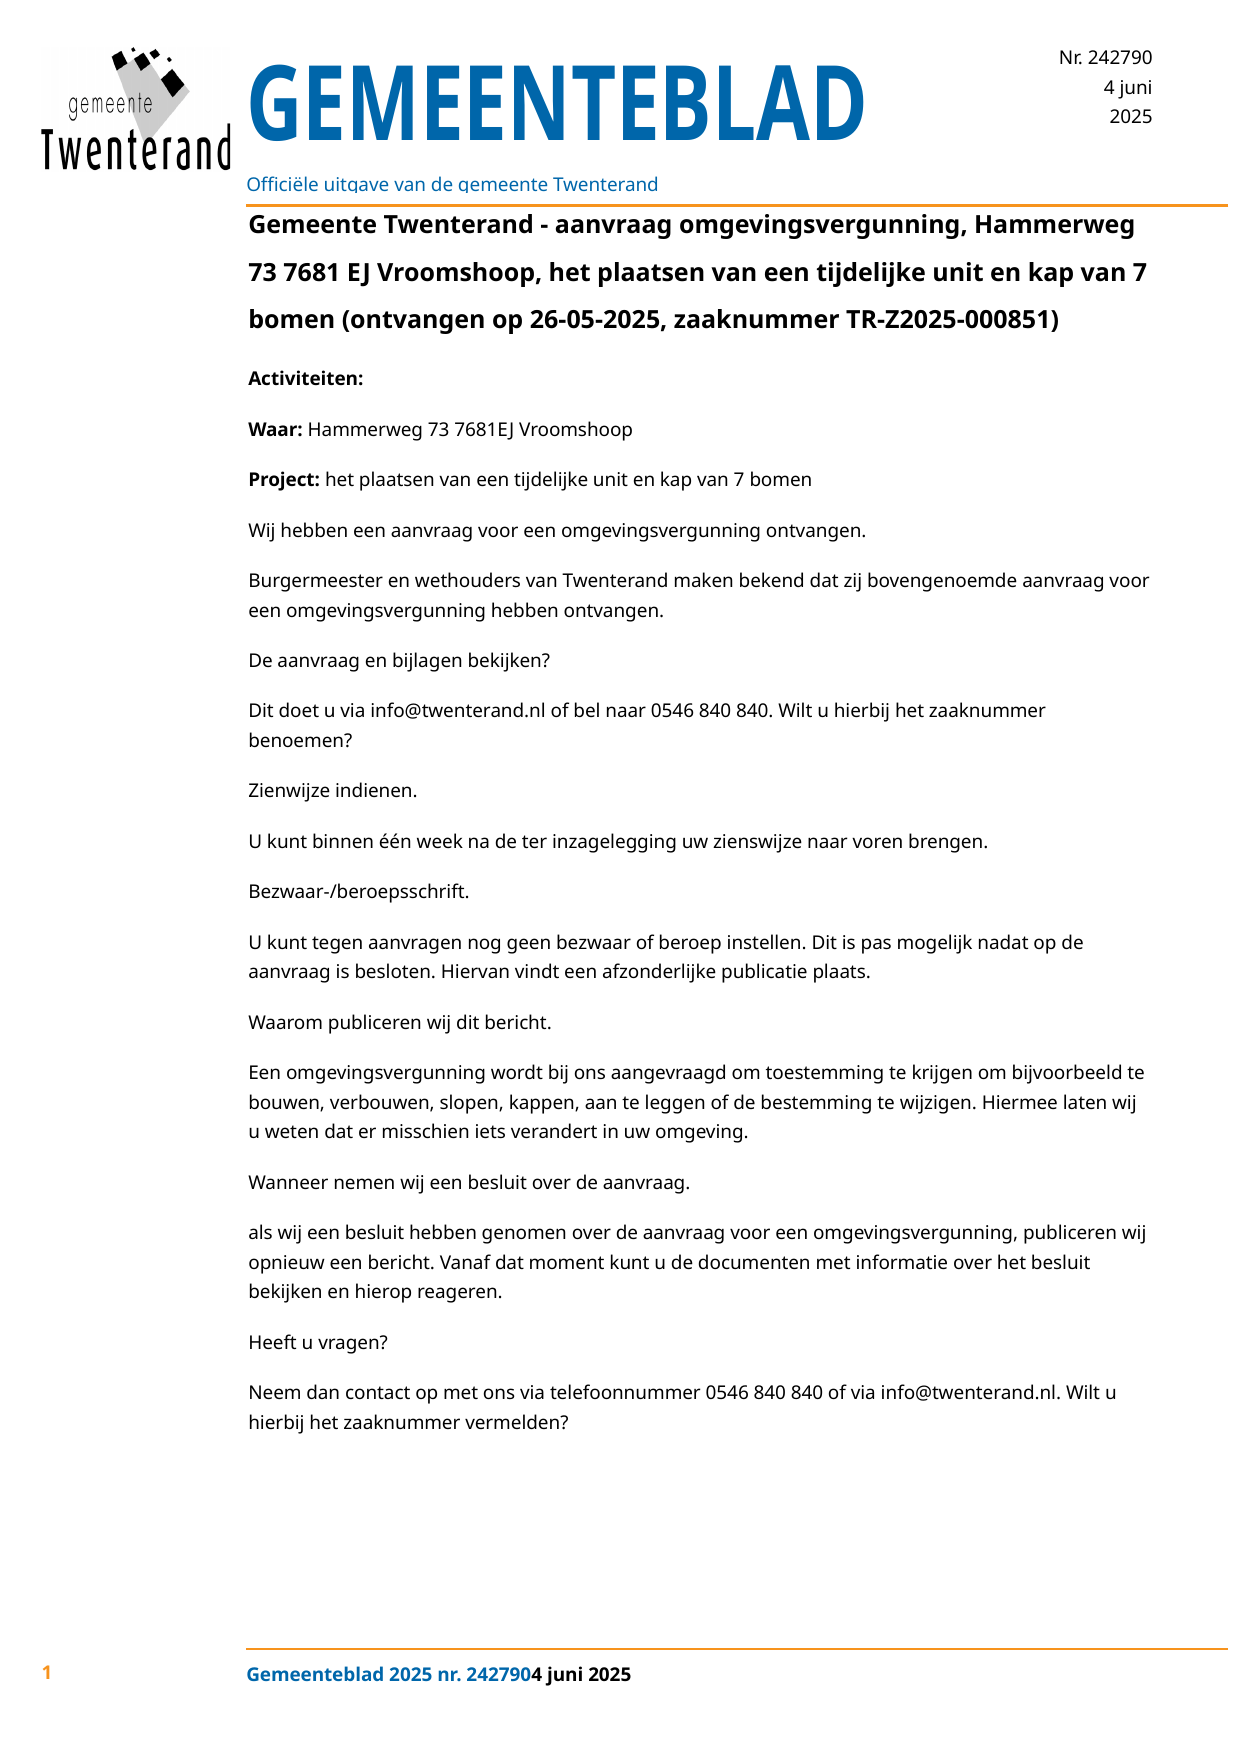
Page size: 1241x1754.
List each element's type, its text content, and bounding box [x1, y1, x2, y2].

text Wij hebben een aanvraag voor een omgevingsvergunning ontvangen. [248, 517, 1152, 542]
text Gemeente Twenterand - aanvraag omgevingsvergunning, Hammerweg 73 7681 EJ Vroomshoop, het plaatsen van een tijdelijke unit en kap van 7 bomen (ontvangen op 26-05-2025, zaaknummer TR-Z2025-000851) [248, 207, 1152, 336]
text Waar: Hammerweg 73 7681EJ Vroomshoop [248, 416, 1152, 442]
text U kunt tegen aanvragen nog geen bezwaar of beroep instellen. Dit is pas mogelijk nadat op de aanvraag is besloten. Hiervan vindt een afzonderlijke publicatie plaats. [248, 929, 1152, 984]
text Dit doet u via info@twenterand.nl of bel naar 0546 840 840. Wilt u hierbij het zaaknummer benoemen? [248, 698, 1152, 753]
text Neem dan contact op met ons via telefoonnummer 0546 840 840 of via info@twenterand.nl. Wilt u hierbij het zaaknummer vermelden? [248, 1379, 1152, 1434]
text Waarom publiceren wij dit bericht. [248, 1009, 1152, 1034]
text Wanneer nemen wij een besluit over de aanvraag. [248, 1169, 1152, 1194]
text Zienwijze indienen. [248, 778, 1152, 803]
text Burgermeester en wethouders van Twenterand maken bekend dat zij bovengenoemde aanvraag voor een omgevingsvergunning hebben ontvangen. [248, 567, 1152, 622]
text Project: het plaatsen van een tijdelijke unit en kap van 7 bomen [248, 466, 1152, 492]
text Activiteiten: [248, 366, 1152, 391]
text Heeft u vragen? [248, 1329, 1152, 1354]
text Bezwaar-/beroepsschrift. [248, 878, 1152, 904]
picture [41, 47, 231, 172]
text als wij een besluit hebben genomen over de aanvraag voor een omgevingsvergunning, publiceren wij opnieuw een bericht. Vanaf dat moment kunt u de documenten met informatie over het besluit bekijken en hierop reageren. [248, 1219, 1152, 1304]
text Een omgevingsvergunning wordt bij ons aangevraagd om toestemming te krijgen om bijvoorbeeld te bouwen, verbouwen, slopen, kappen, aan te leggen of de bestemming te wijzigen. Hiermee laten wij u weten dat er misschien iets verandert in uw omgeving. [248, 1059, 1152, 1144]
text De aanvraag en bijlagen bekijken? [248, 647, 1152, 673]
text U kunt binnen één week na de ter inzagelegging uw zienswijze naar voren brengen. [248, 828, 1152, 854]
